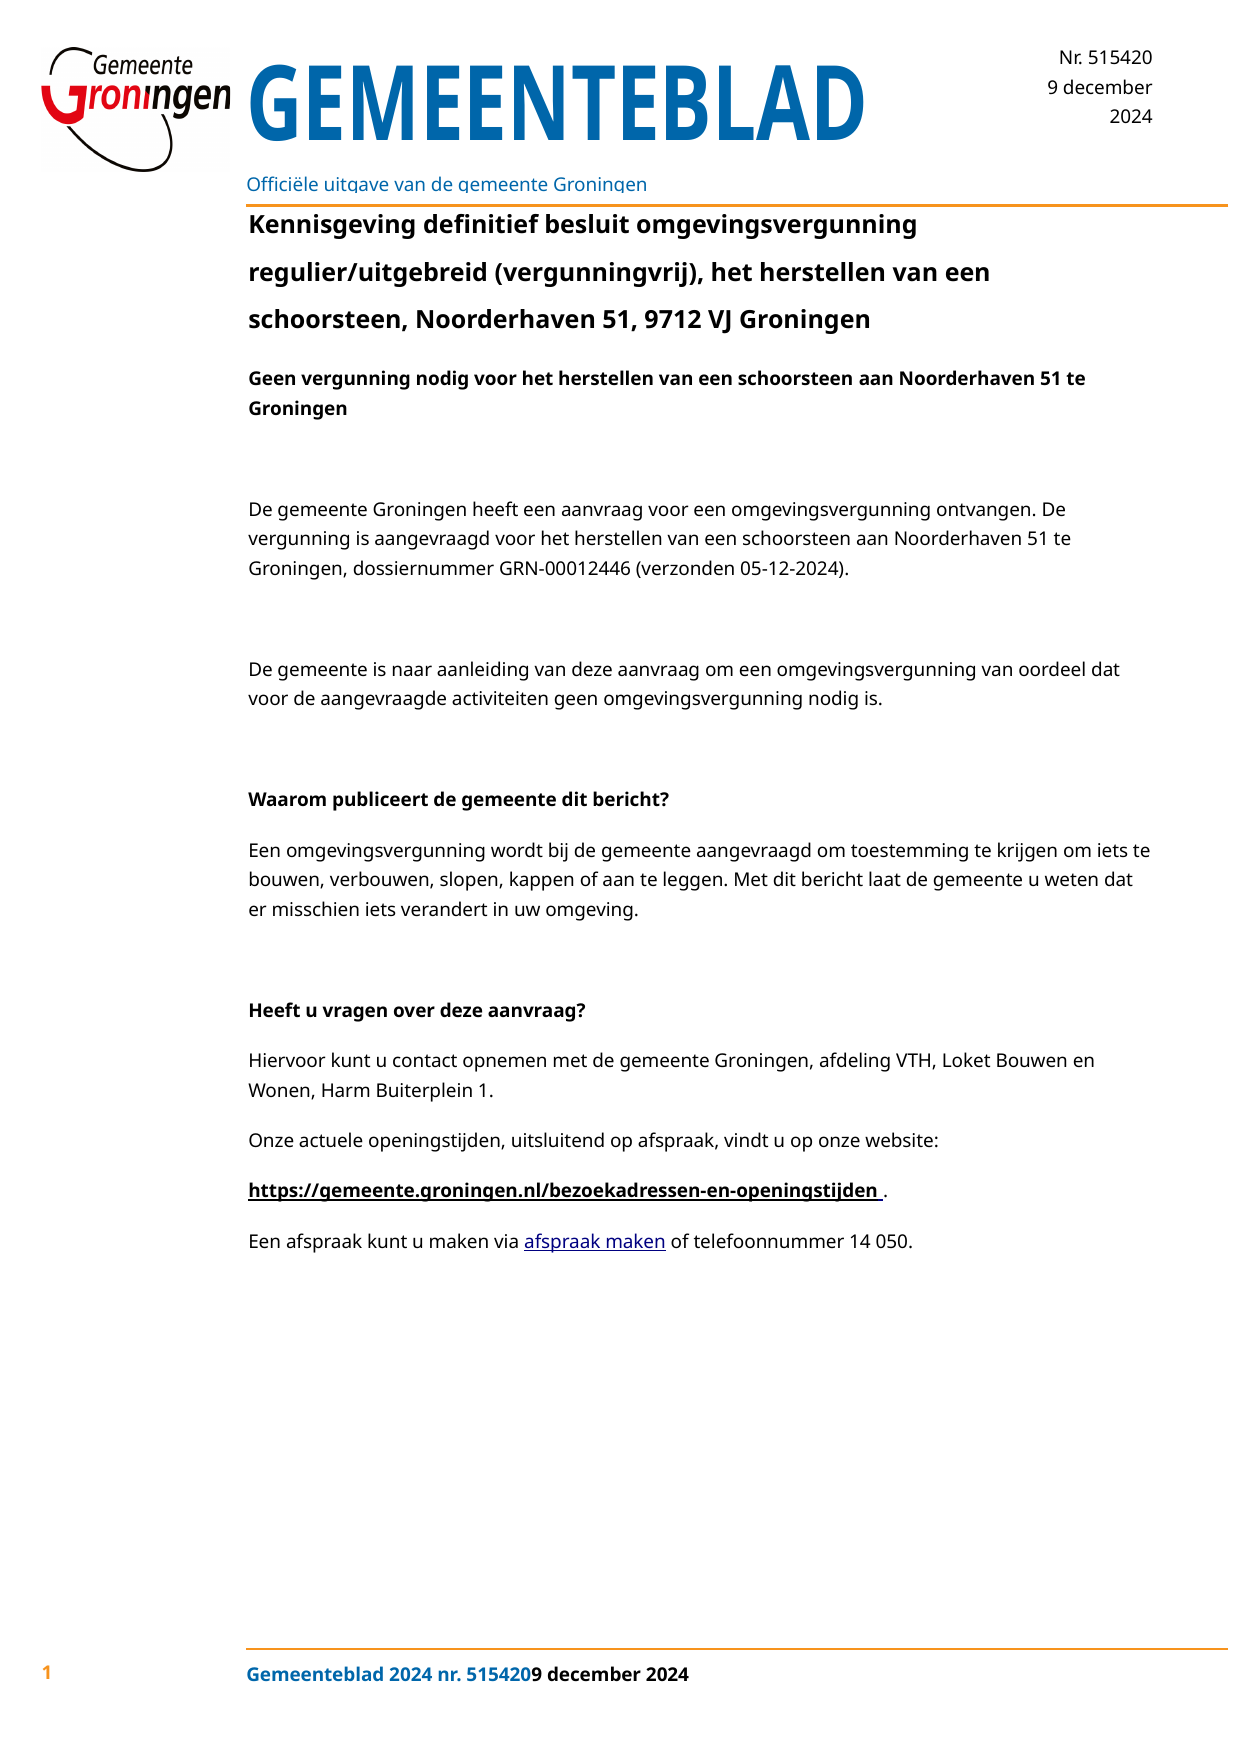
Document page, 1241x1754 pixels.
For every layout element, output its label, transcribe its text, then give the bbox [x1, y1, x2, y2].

text Geen vergunning nodig voor het herstellen van een schoorsteen aan Noorderhaven 51 te Groningen [248, 366, 1152, 421]
text Een omgevingsvergunning wordt bij de gemeente aangevraagd om toestemming te krijgen om iets te bouwen, verbouwen, slopen, kappen of aan te leggen. Met dit bericht laat de gemeente u weten dat er misschien iets verandert in uw omgeving. [248, 837, 1152, 922]
text https://gemeente.groningen.nl/bezoekadressen-en-openingstijden . [248, 1178, 1152, 1203]
text Hiervoor kunt u contact opnemen met de gemeente Groningen, afdeling VTH, Loket Bouwen en Wonen, Harm Buiterplein 1. [248, 1047, 1152, 1102]
text De gemeente Groningen heeft een aanvraag voor een omgevingsvergunning ontvangen. De vergunning is aangevraagd voor het herstellen van een schoorsteen aan Noorderhaven 51 te Groningen, dossiernummer GRN-00012446 (verzonden 05-12-2024). [248, 496, 1152, 581]
text Een afspraak kunt u maken via afspraak maken of telefoonnummer 14 050. [248, 1228, 1152, 1254]
picture [41, 47, 231, 172]
text Waarom publiceert de gemeente dit bericht? [248, 786, 1152, 812]
text Heeft u vragen over deze aanvraag? [248, 997, 1152, 1022]
text De gemeente is naar aanleiding van deze aanvraag om een omgevingsvergunning van oordeel dat voor de aangevraagde activiteiten geen omgevingsvergunning nodig is. [248, 656, 1152, 711]
text Onze actuele openingstijden, uitsluitend op afspraak, vindt u op onze website: [248, 1127, 1152, 1153]
text Kennisgeving definitief besluit omgevingsvergunning regulier/uitgebreid (vergunningvrij), het herstellen van een schoorsteen, Noorderhaven 51, 9712 VJ Groningen [248, 207, 1152, 336]
